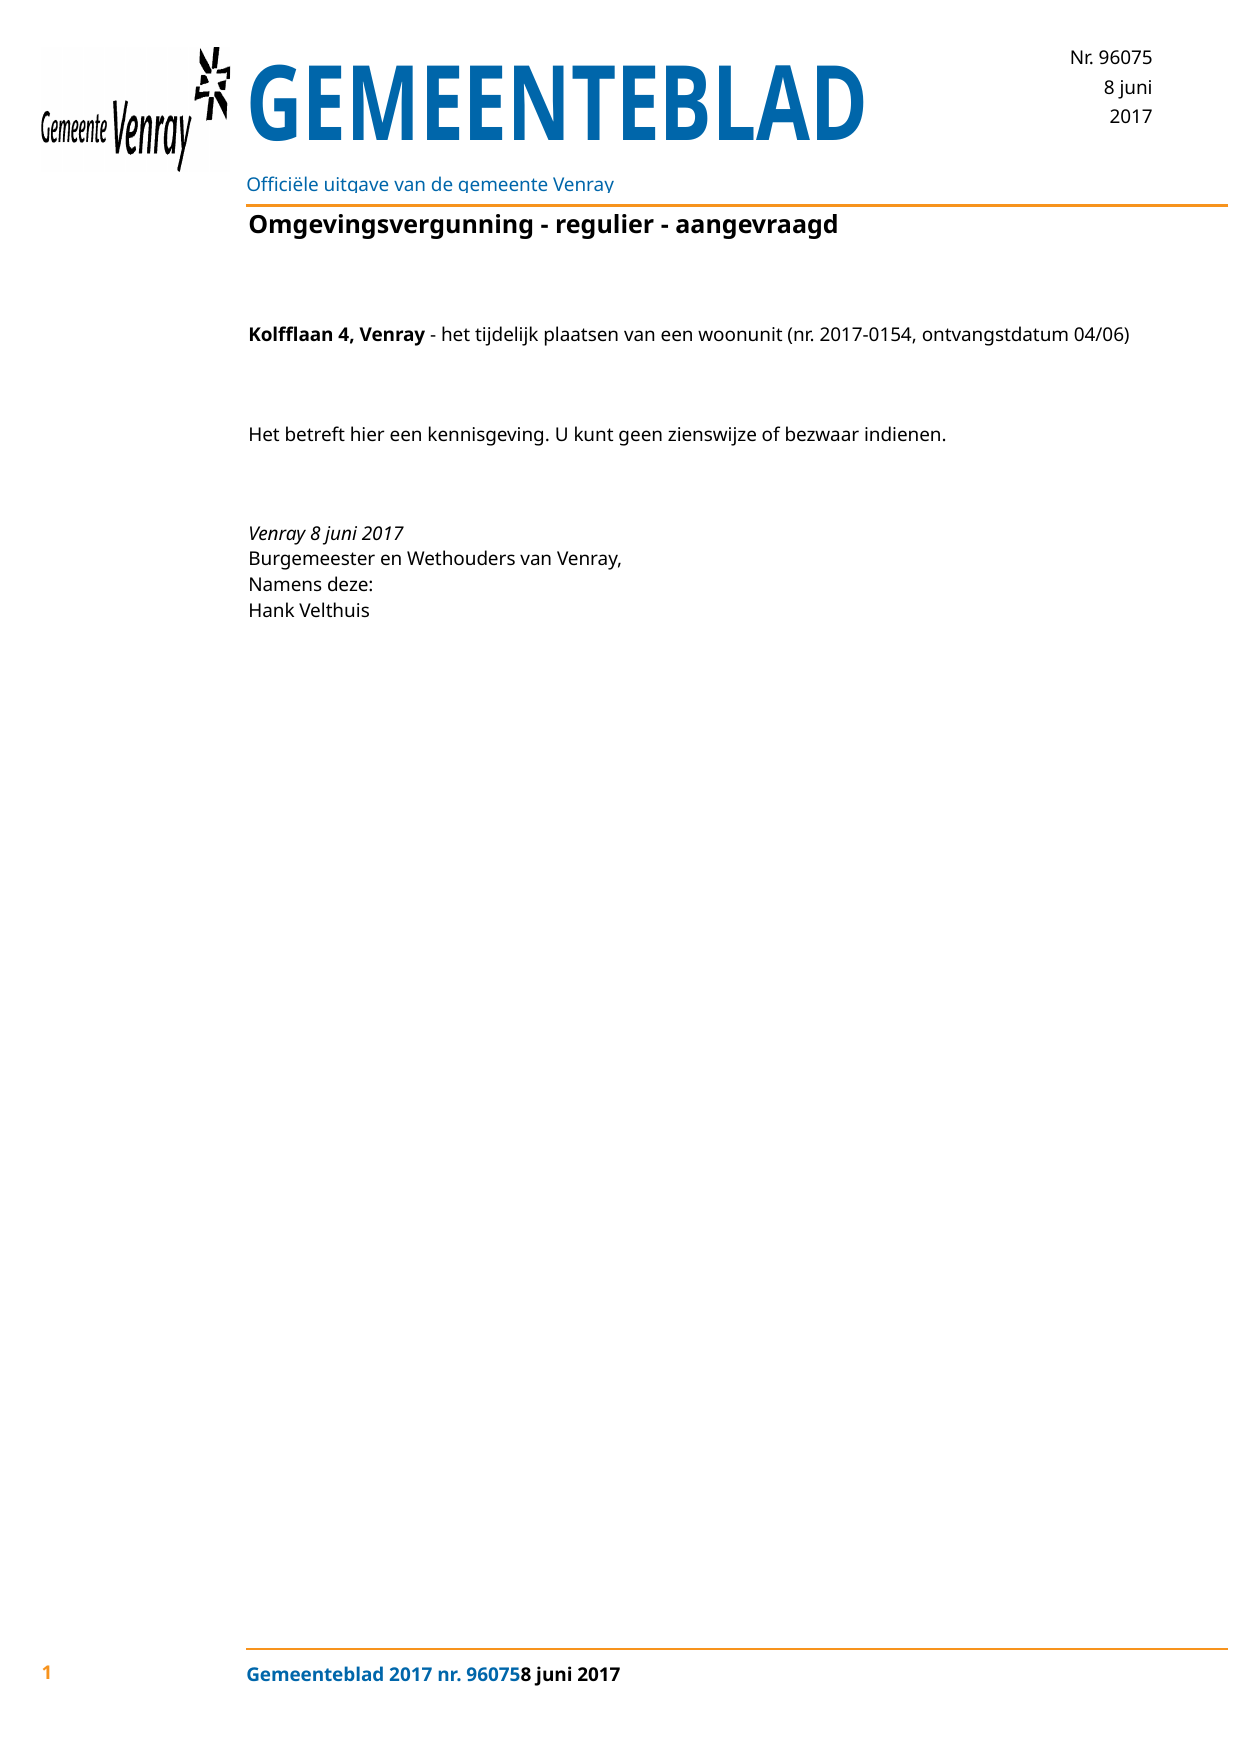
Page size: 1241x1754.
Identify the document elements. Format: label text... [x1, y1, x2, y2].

text Burgemeester en Wethouders van Venray, [248, 546, 1152, 571]
text Omgevingsvergunning - regulier - aangevraagd [248, 207, 1152, 241]
text Kolfflaan 4, Venray - het tijdelijk plaatsen van een woonunit (nr. 2017-0154, ontvangstdatum 04/06) [248, 321, 1152, 346]
text Namens deze: [248, 571, 1152, 597]
text Hank Velthuis [248, 597, 1152, 623]
picture [41, 47, 231, 172]
text Venray 8 juni 2017 [248, 520, 1152, 546]
text Het betreft hier een kennisgeving. U kunt geen zienswijze of bezwaar indienen. [248, 422, 1152, 447]
